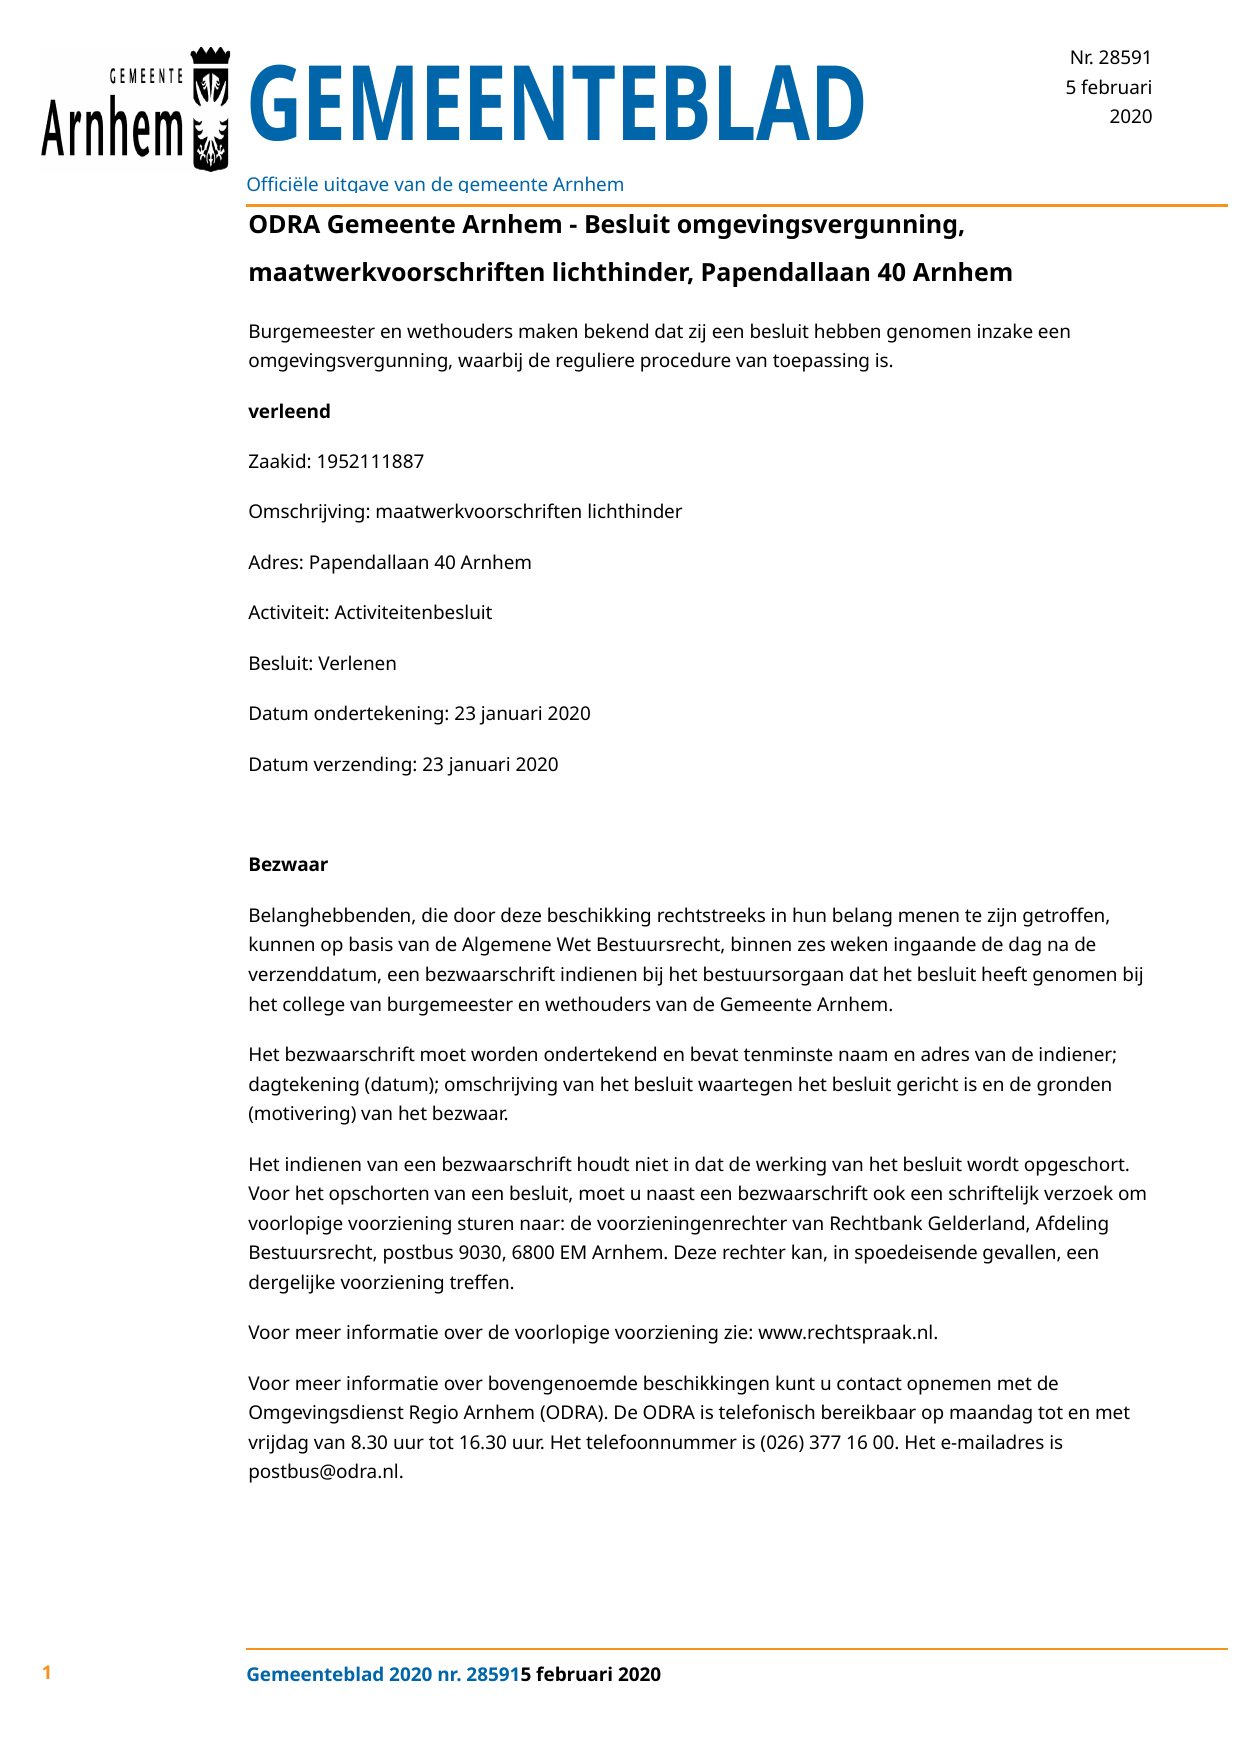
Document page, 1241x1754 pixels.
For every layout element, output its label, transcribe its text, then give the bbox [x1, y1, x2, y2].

text Omschrijving: maatwerkvoorschriften lichthinder [248, 499, 1152, 524]
text Burgemeester en wethouders maken bekend dat zij een besluit hebben genomen inzake een omgevingsvergunning, waarbij de reguliere procedure van toepassing is. [248, 318, 1152, 373]
text Adres: Papendallaan 40 Arnhem [248, 549, 1152, 575]
text Het indienen van een bezwaarschrift houdt niet in dat de werking van het besluit wordt opgeschort. Voor het opschorten van een besluit, moet u naast een bezwaarschrift ook een schriftelijk verzoek om voorlopige voorziening sturen naar: de voorzieningenrechter van Rechtbank Gelderland, Afdeling Bestuursrecht, postbus 9030, 6800 EM Arnhem. Deze rechter kan, in spoedeisende gevallen, een dergelijke voorziening treffen. [248, 1151, 1152, 1295]
text Activiteit: Activiteitenbesluit [248, 599, 1152, 625]
text Voor meer informatie over bovengenoemde beschikkingen kunt u contact opnemen met de Omgevingsdienst Regio Arnhem (ODRA). De ODRA is telefonisch bereikbaar op maandag tot en met vrijdag van 8.30 uur tot 16.30 uur. Het telefoonnummer is (026) 377 16 00. Het e-mailadres is postbus@odra.nl. [248, 1370, 1152, 1484]
text verleend [248, 398, 1152, 424]
text Datum ondertekening: 23 januari 2020 [248, 700, 1152, 726]
text Zaakid: 1952111887 [248, 448, 1152, 474]
text Belanghebbenden, die door deze beschikking rechtstreeks in hun belang menen te zijn getroffen, kunnen op basis van de Algemene Wet Bestuursrecht, binnen zes weken ingaande de dag na de verzenddatum, een bezwaarschrift indienen bij het bestuursorgaan dat het besluit heeft genomen bij het college van burgemeester en wethouders van de Gemeente Arnhem. [248, 902, 1152, 1017]
text Het bezwaarschrift moet worden ondertekend en bevat tenminste naam en adres van de indiener; dagtekening (datum); omschrijving van het besluit waartegen het besluit gericht is en de gronden (motivering) van het bezwaar. [248, 1041, 1152, 1126]
picture [41, 47, 231, 172]
text Voor meer informatie over de voorlopige voorziening zie: www.rechtspraak.nl. [248, 1319, 1152, 1345]
text Bezwaar [248, 852, 1152, 877]
text ODRA Gemeente Arnhem - Besluit omgevingsvergunning, maatwerkvoorschriften lichthinder, Papendallaan 40 Arnhem [248, 207, 1152, 288]
text Datum verzending: 23 januari 2020 [248, 751, 1152, 777]
text Besluit: Verlenen [248, 650, 1152, 676]
